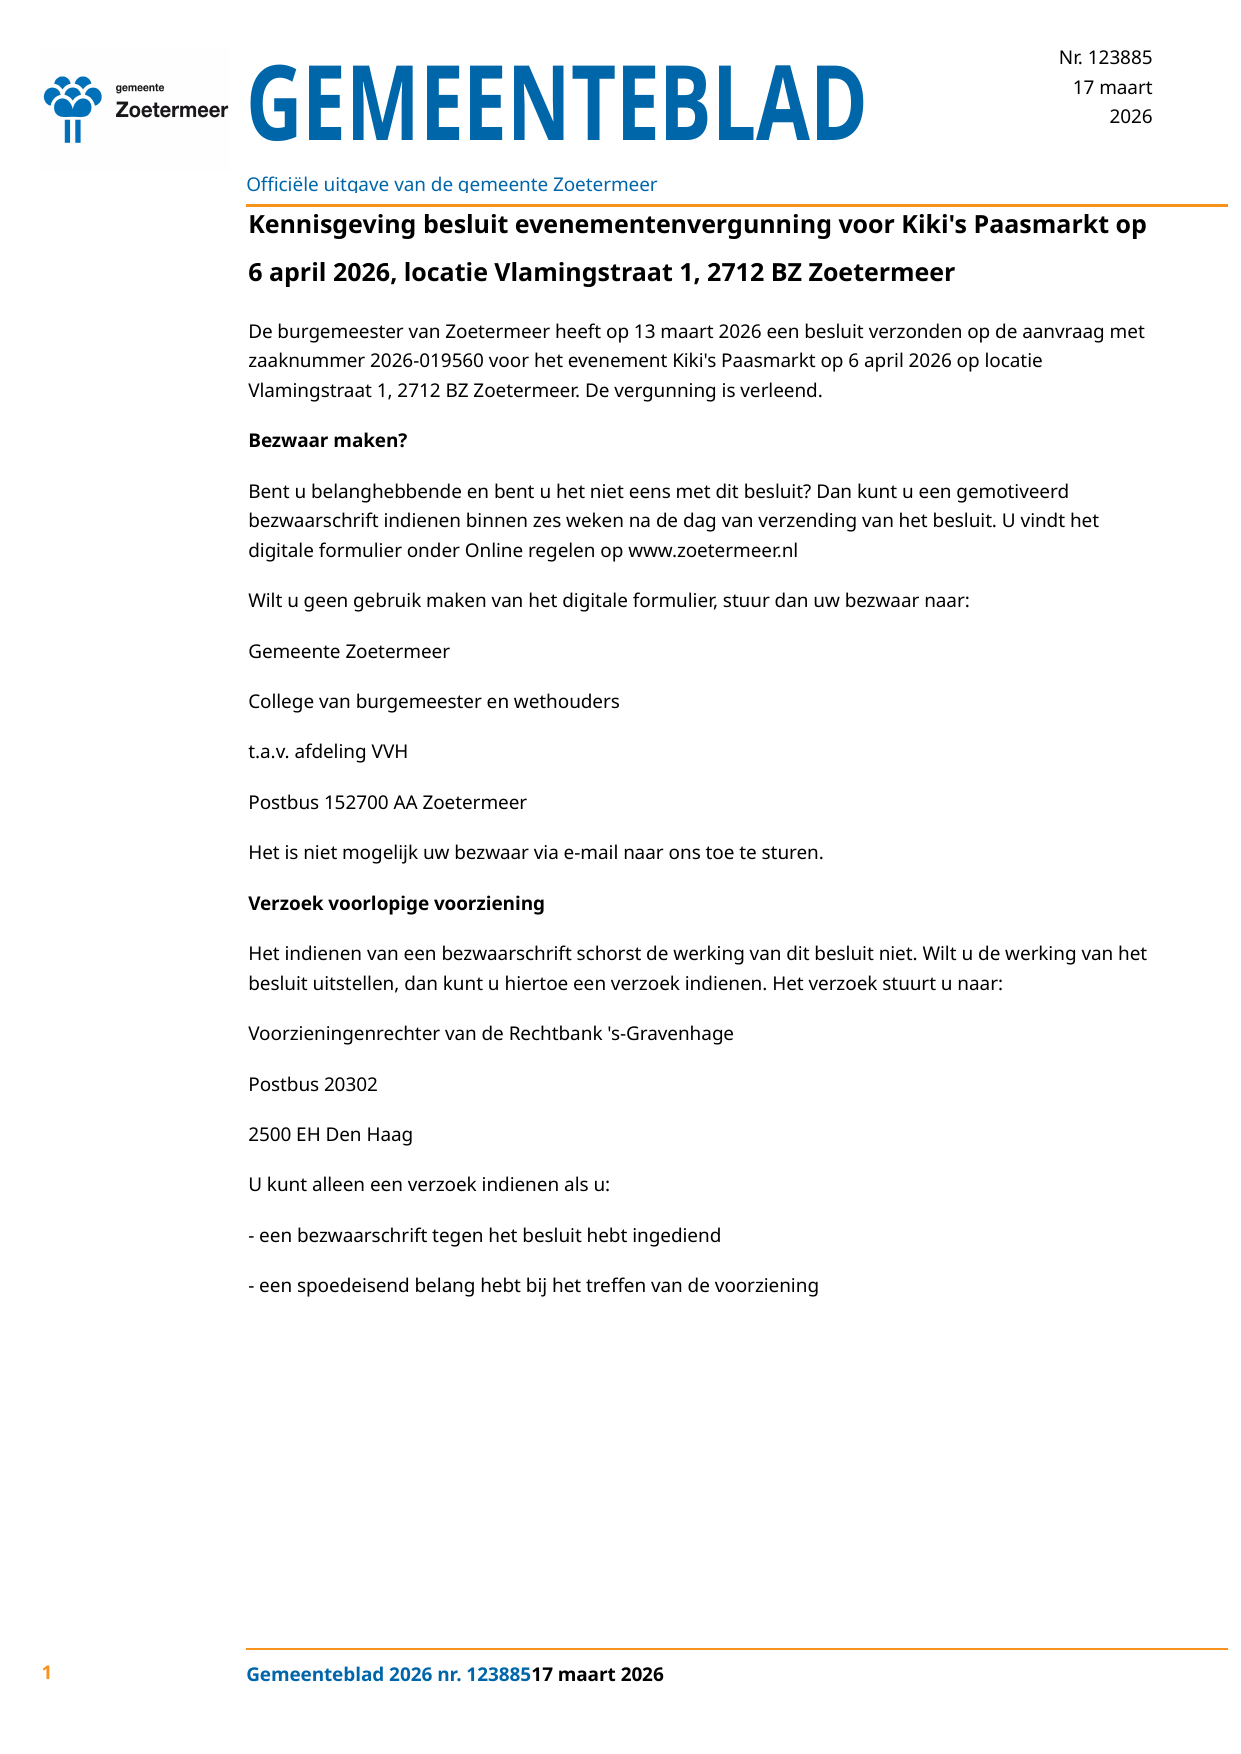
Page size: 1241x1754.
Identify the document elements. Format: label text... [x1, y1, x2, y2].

text U kunt alleen een verzoek indienen als u: [248, 1172, 1152, 1197]
text - een spoedeisend belang hebt bij het treffen van de voorziening [248, 1272, 1152, 1298]
text Bent u belanghebbende en bent u het niet eens met dit besluit? Dan kunt u een gemotiveerd bezwaarschrift indienen binnen zes weken na de dag van verzending van het besluit. U vindt het digitale formulier onder Online regelen op www.zoetermeer.nl [248, 478, 1152, 563]
text Verzoek voorlopige voorziening [248, 890, 1152, 916]
text Kennisgeving besluit evenementenvergunning voor Kiki's Paasmarkt op 6 april 2026, locatie Vlamingstraat 1, 2712 BZ Zoetermeer [248, 207, 1152, 288]
picture [41, 47, 231, 172]
text Gemeente Zoetermeer [248, 638, 1152, 664]
text De burgemeester van Zoetermeer heeft op 13 maart 2026 een besluit verzonden op de aanvraag met zaaknummer 2026-019560 voor het evenement Kiki's Paasmarkt op 6 april 2026 op locatie Vlamingstraat 1, 2712 BZ Zoetermeer. De vergunning is verleend. [248, 318, 1152, 403]
text Het indienen van een bezwaarschrift schorst de werking van dit besluit niet. Wilt u de werking van het besluit uitstellen, dan kunt u hiertoe een verzoek indienen. Het verzoek stuurt u naar: [248, 940, 1152, 996]
text Wilt u geen gebruik maken van het digitale formulier, stuur dan uw bezwaar naar: [248, 587, 1152, 613]
text 2500 EH Den Haag [248, 1121, 1152, 1147]
text Postbus 152700 AA Zoetermeer [248, 789, 1152, 815]
text Bezwaar maken? [248, 427, 1152, 453]
text Voorzieningenrechter van de Rechtbank 's-Gravenhage [248, 1020, 1152, 1046]
text - een bezwaarschrift tegen het besluit hebt ingediend [248, 1222, 1152, 1248]
text College van burgemeester en wethouders [248, 688, 1152, 714]
text t.a.v. afdeling VVH [248, 739, 1152, 764]
text Postbus 20302 [248, 1071, 1152, 1097]
text Het is niet mogelijk uw bezwaar via e-mail naar ons toe te sturen. [248, 839, 1152, 865]
